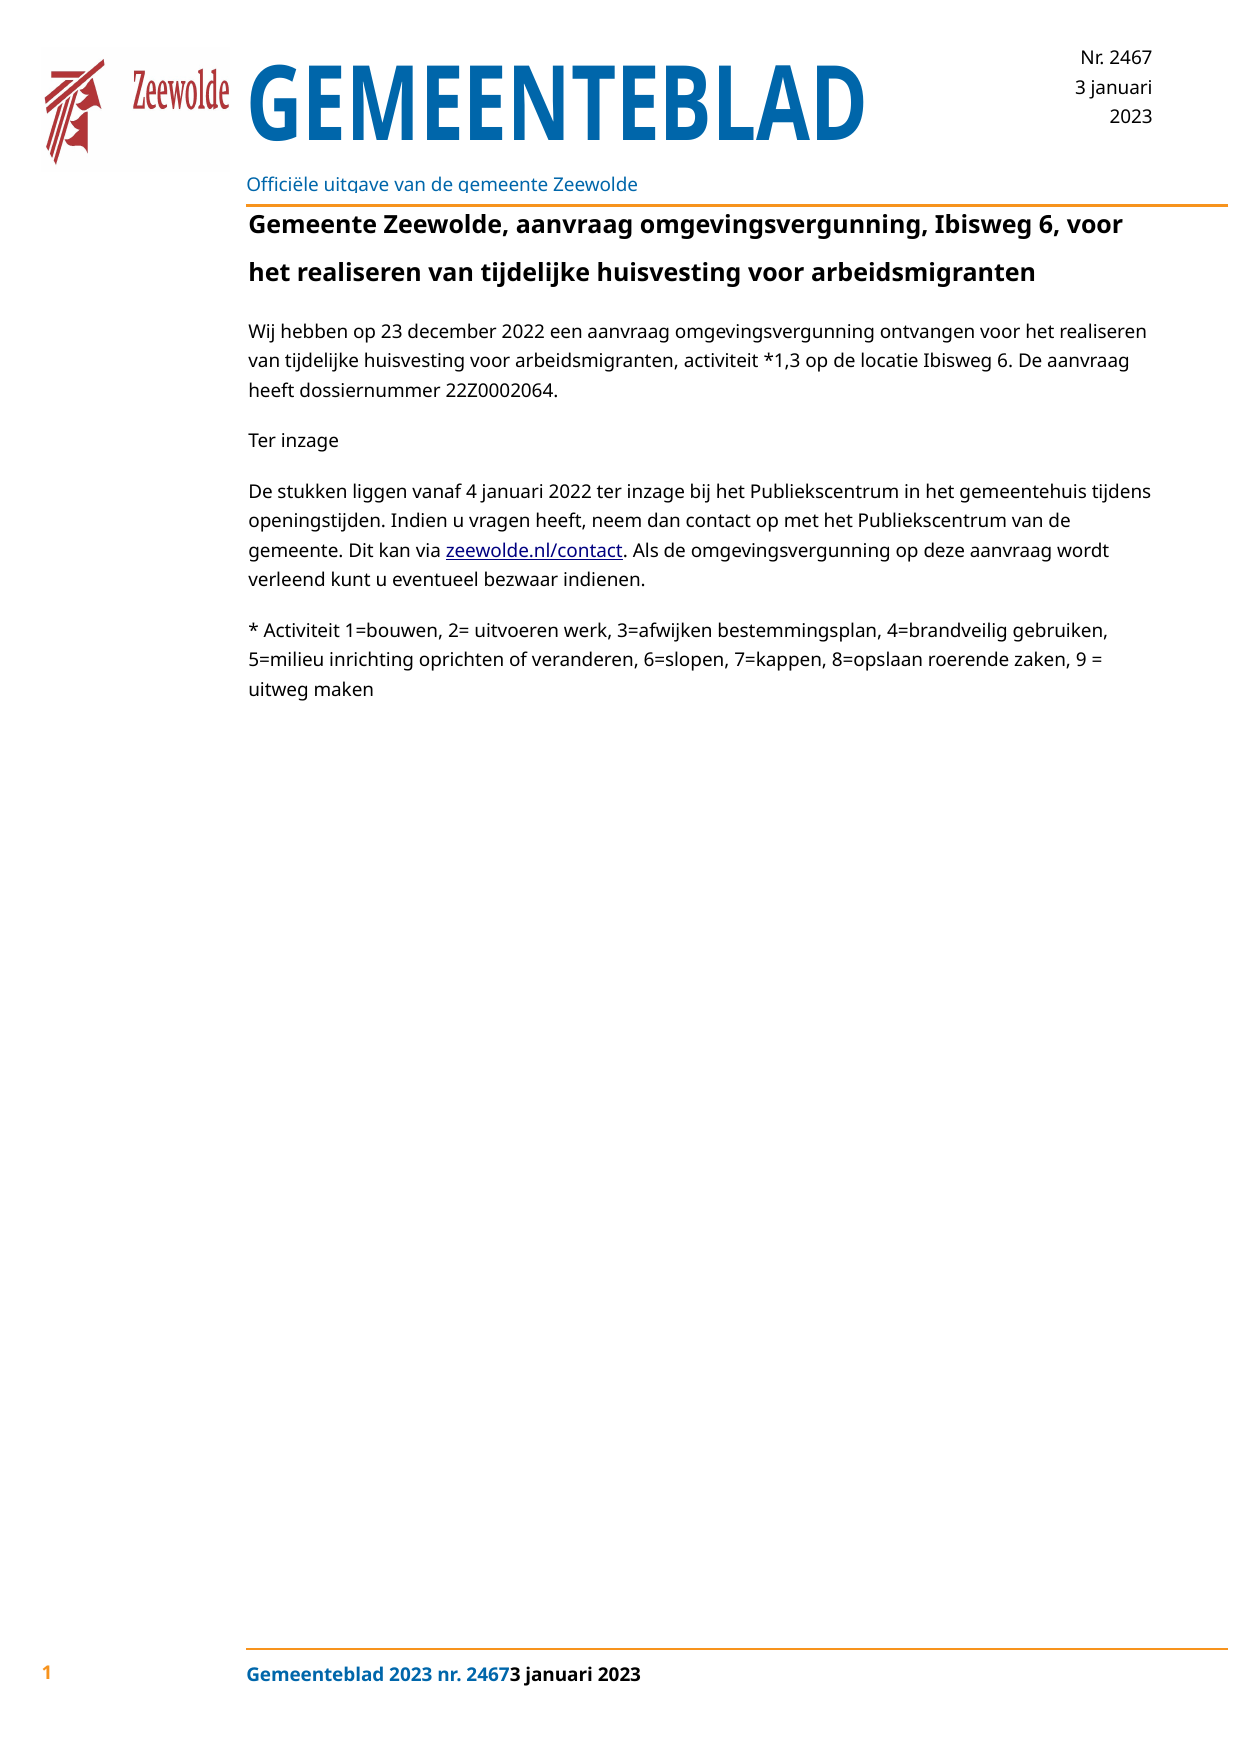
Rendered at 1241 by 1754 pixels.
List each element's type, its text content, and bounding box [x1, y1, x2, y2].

text De stukken liggen vanaf 4 januari 2022 ter inzage bij het Publiekscentrum in het gemeentehuis tijdens openingstijden. Indien u vragen heeft, neem dan contact op met het Publiekscentrum van de gemeente. Dit kan via zeewolde.nl/contact. Als de omgevingsvergunning op deze aanvraag wordt verleend kunt u eventueel bezwaar indienen. [248, 478, 1152, 592]
text Gemeente Zeewolde, aanvraag omgevingsvergunning, Ibisweg 6, voor het realiseren van tijdelijke huisvesting voor arbeidsmigranten [248, 207, 1152, 288]
text Wij hebben op 23 december 2022 een aanvraag omgevingsvergunning ontvangen voor het realiseren van tijdelijke huisvesting voor arbeidsmigranten, activiteit *1,3 op de locatie Ibisweg 6. De aanvraag heeft dossiernummer 22Z0002064. [248, 318, 1152, 403]
picture [41, 47, 231, 172]
text Ter inzage [248, 427, 1152, 453]
text * Activiteit 1=bouwen, 2= uitvoeren werk, 3=afwijken bestemmingsplan, 4=brandveilig gebruiken, 5=milieu inrichting oprichten of veranderen, 6=slopen, 7=kappen, 8=opslaan roerende zaken, 9 = uitweg maken [248, 617, 1152, 702]
